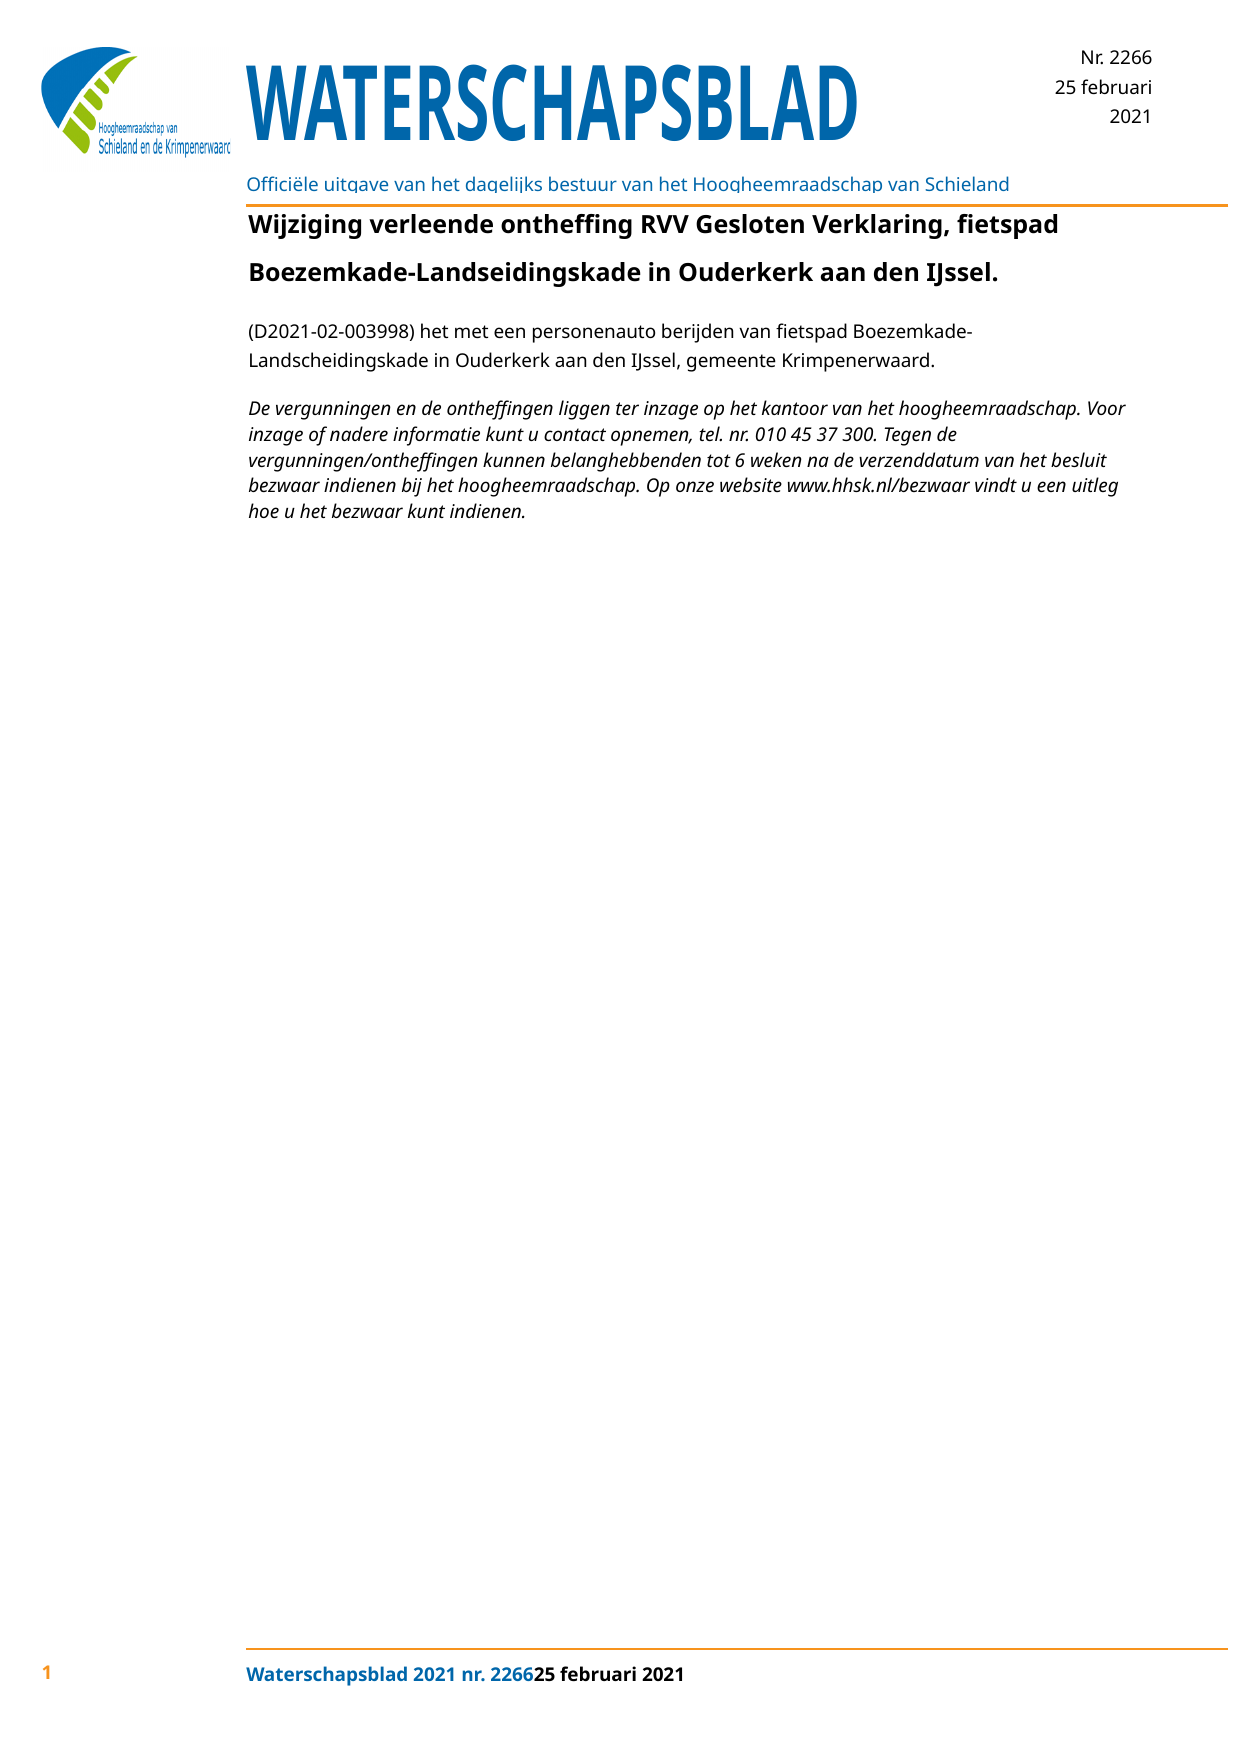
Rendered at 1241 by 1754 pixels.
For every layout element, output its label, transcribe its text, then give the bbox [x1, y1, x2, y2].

text De vergunningen en de ontheffingen liggen ter inzage op het kantoor van het hoogheemraadschap. Voor inzage of nadere informatie kunt u contact opnemen, tel. nr. 010 45 37 300. Tegen de vergunningen/ontheffingen kunnen belanghebbenden tot 6 weken na de verzenddatum van het besluit bezwaar indienen bij het hoogheemraadschap. Op onze website www.hhsk.nl/bezwaar vindt u een uitleg hoe u het bezwaar kunt indienen. [248, 395, 1152, 524]
text (D2021-02-003998) het met een personenauto berijden van fietspad Boezemkade-Landscheidingskade in Ouderkerk aan den IJssel, gemeente Krimpenerwaard. [248, 318, 1152, 373]
picture [41, 47, 231, 172]
text Wijziging verleende ontheffing RVV Gesloten Verklaring, fietspad Boezemkade-Landseidingskade in Ouderkerk aan den IJssel. [248, 207, 1152, 288]
